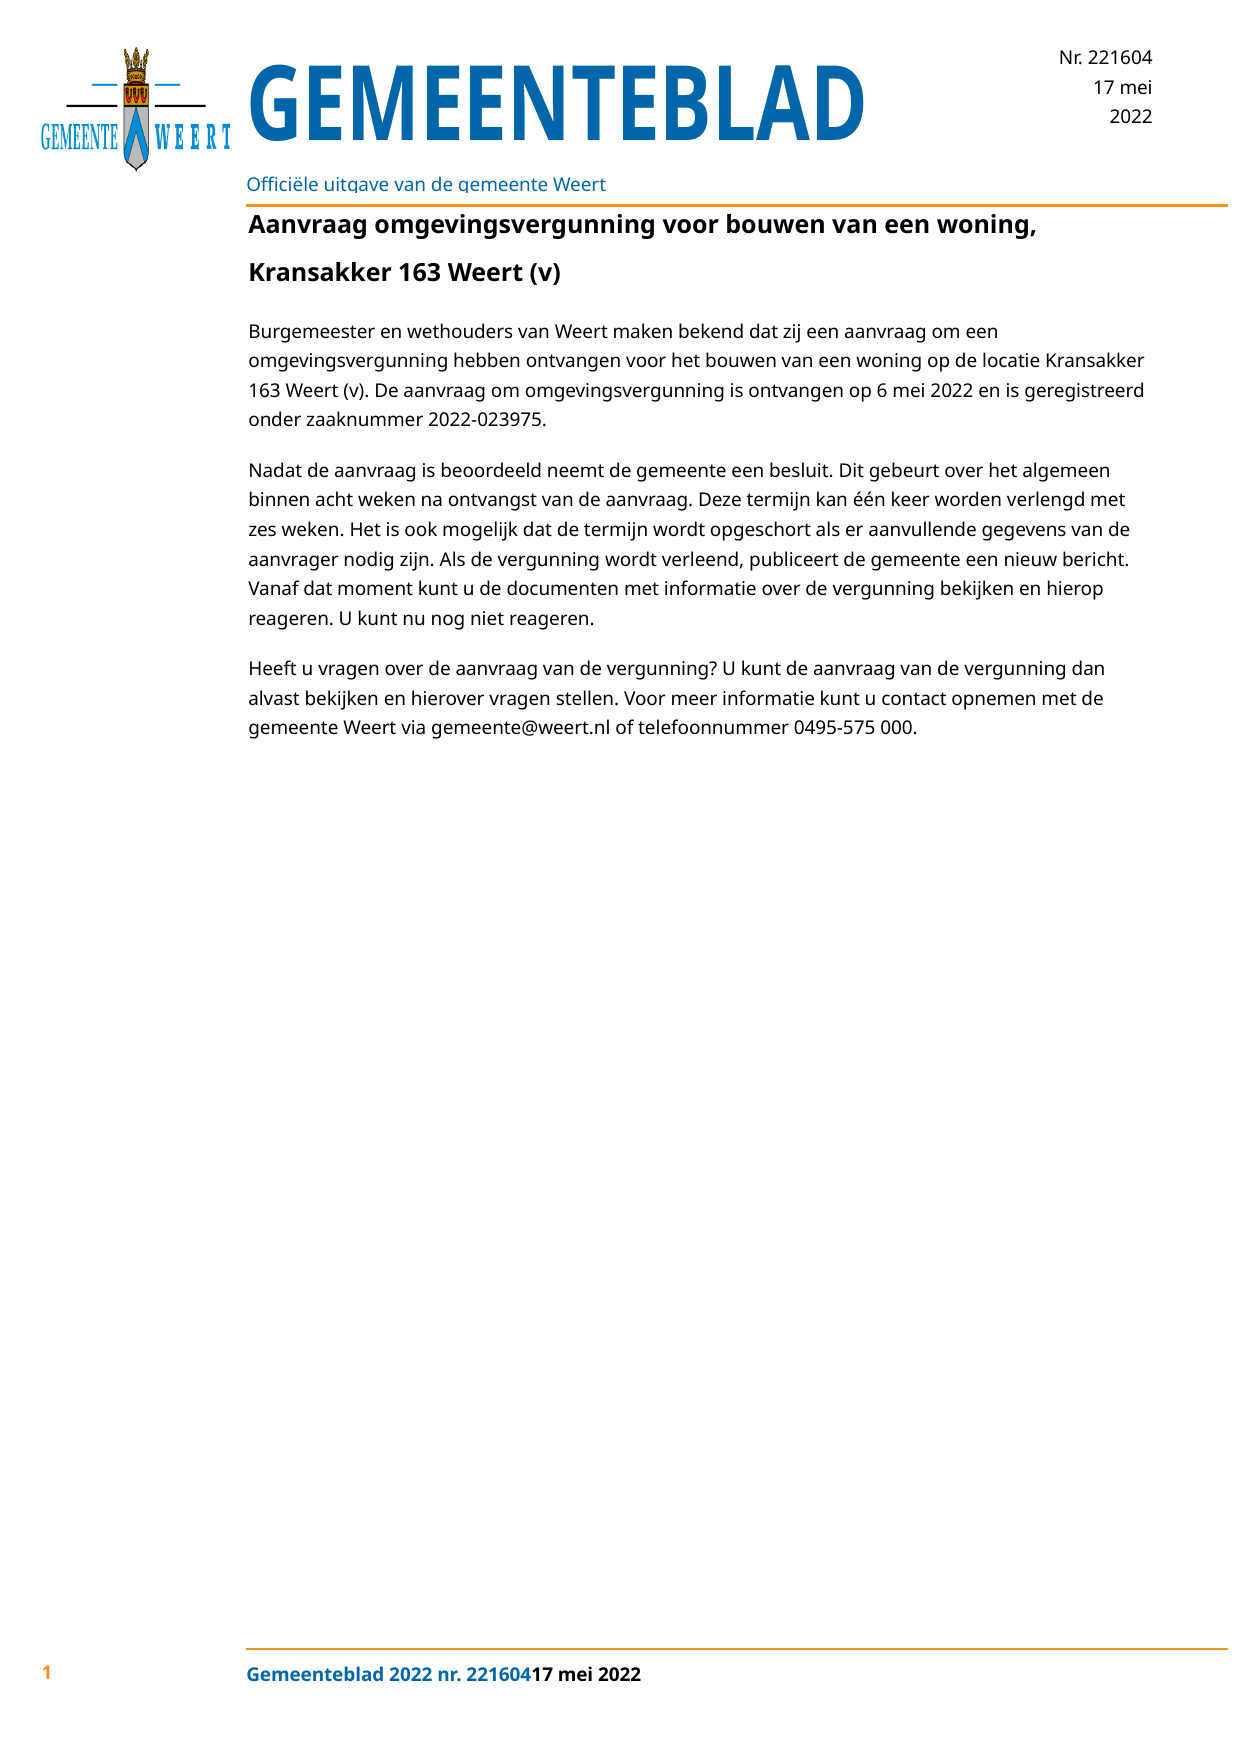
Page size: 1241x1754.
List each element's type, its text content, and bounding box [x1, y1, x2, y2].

text Heeft u vragen over de aanvraag van de vergunning? U kunt de aanvraag van de vergunning dan alvast bekijken en hierover vragen stellen. Voor meer informatie kunt u contact opnemen met de gemeente Weert via gemeente@weert.nl of telefoonnummer 0495-575 000. [248, 655, 1152, 740]
picture [41, 47, 231, 172]
text Aanvraag omgevingsvergunning voor bouwen van een woning, Kransakker 163 Weert (v) [248, 207, 1152, 288]
text Burgemeester en wethouders van Weert maken bekend dat zij een aanvraag om een omgevingsvergunning hebben ontvangen voor het bouwen van een woning op de locatie Kransakker 163 Weert (v). De aanvraag om omgevingsvergunning is ontvangen op 6 mei 2022 en is geregistreerd onder zaaknummer 2022-023975. [248, 318, 1152, 432]
text Nadat de aanvraag is beoordeeld neemt de gemeente een besluit. Dit gebeurt over het algemeen binnen acht weken na ontvangst van de aanvraag. Deze termijn kan één keer worden verlengd met zes weken. Het is ook mogelijk dat de termijn wordt opgeschort als er aanvullende gegevens van de aanvrager nodig zijn. Als de vergunning wordt verleend, publiceert de gemeente een nieuw bericht. Vanaf dat moment kunt u de documenten met informatie over de vergunning bekijken en hierop reageren. U kunt nu nog niet reageren. [248, 457, 1152, 631]
